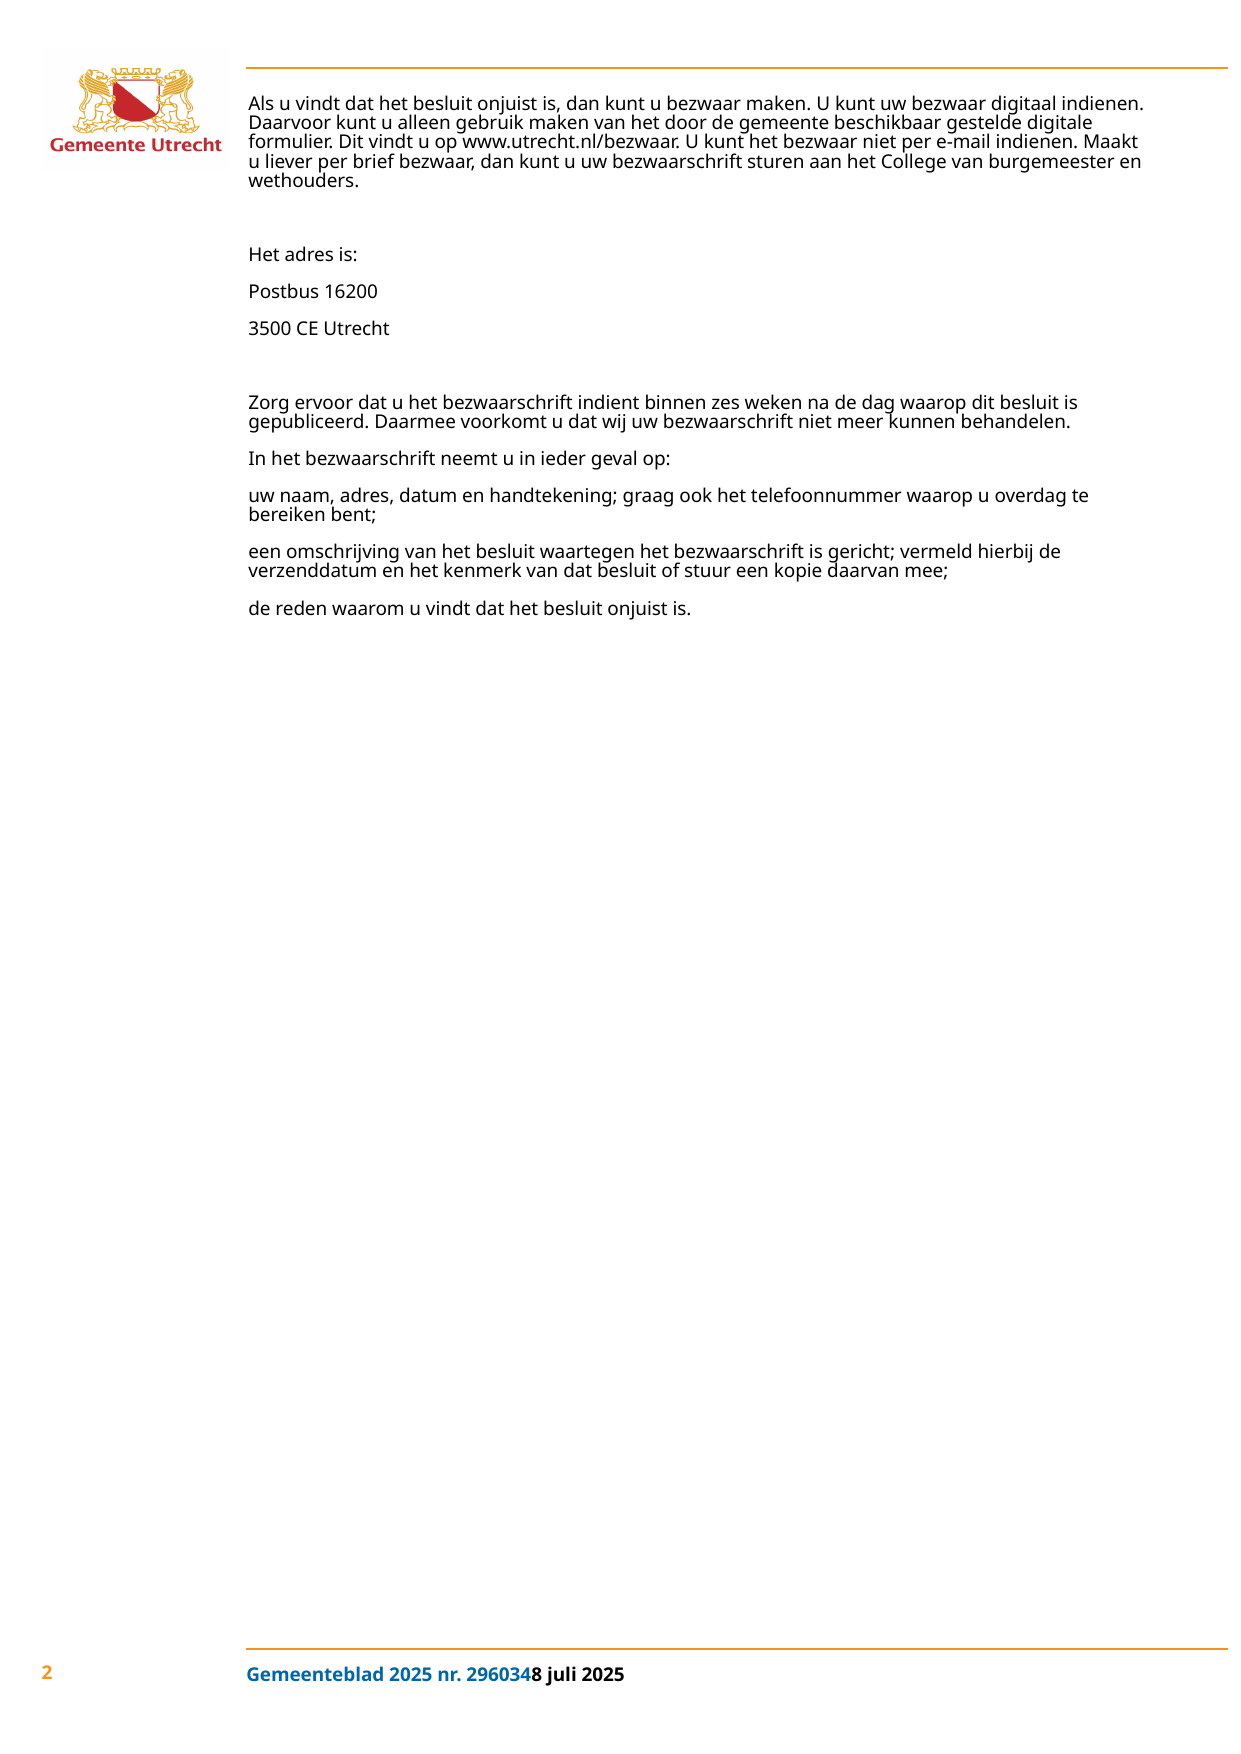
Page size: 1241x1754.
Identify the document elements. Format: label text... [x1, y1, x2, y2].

text Als u vindt dat het besluit onjuist is, dan kunt u bezwaar maken. U kunt uw bezwaar digitaal indienen. Daarvoor kunt u alleen gebruik maken van het door de gemeente beschikbaar gestelde digitale formulier. Dit vindt u op www.utrecht.nl/bezwaar. U kunt het bezwaar niet per e-mail indienen. Maakt u liever per brief bezwaar, dan kunt u uw bezwaarschrift sturen aan het College van burgemeester en wethouders. [248, 95, 1152, 191]
text Zorg ervoor dat u het bezwaarschrift indient binnen zes weken na de dag waarop dit besluit is gepubliceerd. Daarmee voorkomt u dat wij uw bezwaarschrift niet meer kunnen behandelen. [248, 394, 1152, 432]
picture [41, 47, 231, 172]
text Postbus 16200 [248, 283, 1152, 302]
text Het adres is: [248, 246, 1152, 265]
text 3500 CE Utrecht [248, 320, 1152, 339]
text de reden waarom u vindt dat het besluit onjuist is. [248, 599, 1152, 619]
text In het bezwaarschrift neemt u in ieder geval op: [248, 450, 1152, 469]
text een omschrijving van het besluit waartegen het bezwaarschrift is gericht; vermeld hierbij de verzenddatum en het kenmerk van dat besluit of stuur een kopie daarvan mee; [248, 543, 1152, 582]
text uw naam, adres, datum en handtekening; graag ook het telefoonnummer waarop u overdag te bereiken bent; [248, 487, 1152, 526]
